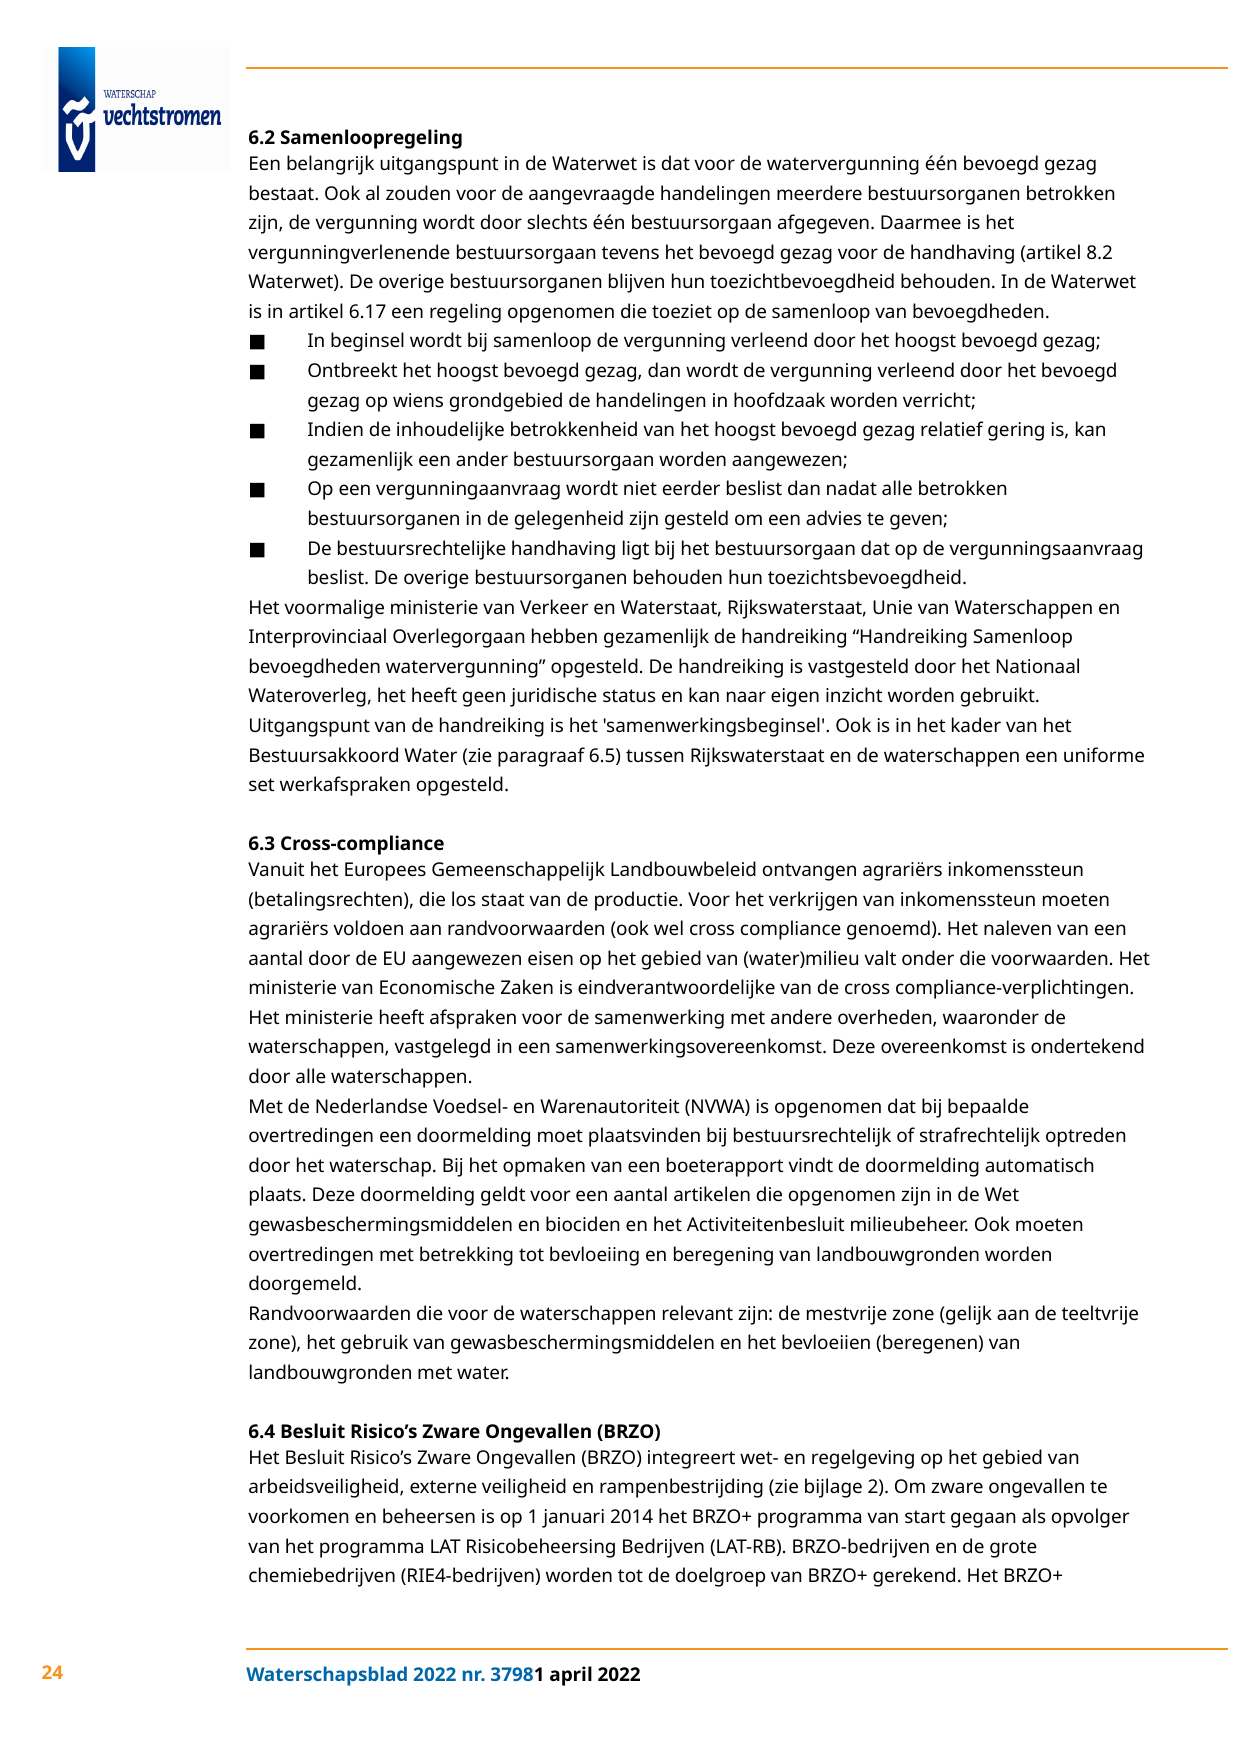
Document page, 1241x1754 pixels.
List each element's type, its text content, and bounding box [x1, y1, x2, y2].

text 6.3 Cross-compliance [248, 831, 1152, 856]
text Vanuit het Europees Gemeenschappelijk Landbouwbeleid ontvangen agrariërs inkomenssteun (betalingsrechten), die los staat van de productie. Voor het verkrijgen van inkomenssteun moeten agrariërs voldoen aan randvoorwaarden (ook wel cross compliance genoemd). Het naleven van een aantal door de EU aangewezen eisen op het gebied van (water)milieu valt onder die voorwaarden. Het ministerie van Economische Zaken is eindverantwoordelijke van de cross compliance-verplichtingen. Het ministerie heeft afspraken voor de samenwerking met andere overheden, waaronder de waterschappen, vastgelegd in een samenwerkingsovereenkomst. Deze overeenkomst is ondertekend door alle waterschappen. [248, 856, 1152, 1089]
list Indien de inhoudelijke betrokkenheid van het hoogst bevoegd gezag relatief gering is, kan gezamenlijk een ander bestuursorgaan worden aangewezen; [248, 416, 1152, 472]
list Op een vergunningaanvraag wordt niet eerder beslist dan nadat alle betrokken bestuursorganen in de gelegenheid zijn gesteld om een advies te geven; [248, 476, 1152, 531]
list Ontbreekt het hoogst bevoegd gezag, dan wordt de vergunning verleend door het bevoegd gezag op wiens grondgebied de handelingen in hoofdzaak worden verricht; [248, 357, 1152, 412]
text Met de Nederlandse Voedsel- en Warenautoriteit (NVWA) is opgenomen dat bij bepaalde overtredingen een doormelding moet plaatsvinden bij bestuursrechtelijk of strafrechtelijk optreden door het waterschap. Bij het opmaken van een boeterapport vindt de doormelding automatisch plaats. Deze doormelding geldt voor een aantal artikelen die opgenomen zijn in de Wet gewasbeschermingsmiddelen en biociden en het Activiteitenbesluit milieubeheer. Ook moeten overtredingen met betrekking tot bevloeiing en beregening van landbouwgronden worden doorgemeld. [248, 1093, 1152, 1296]
text Randvoorwaarden die voor de waterschappen relevant zijn: de mestvrije zone (gelijk aan de teeltvrije zone), het gebruik van gewasbeschermingsmiddelen en het bevloeiien (beregenen) van landbouwgronden met water. [248, 1300, 1152, 1385]
text 6.4 Besluit Risico’s Zware Ongevallen (BRZO) [248, 1418, 1152, 1444]
picture [41, 47, 231, 172]
text Het voormalige ministerie van Verkeer en Waterstaat, Rijkswaterstaat, Unie van Waterschappen en Interprovinciaal Overlegorgaan hebben gezamenlijk de handreiking “Handreiking Samenloop bevoegdheden watervergunning” opgesteld. De handreiking is vastgesteld door het Nationaal Wateroverleg, het heeft geen juridische status en kan naar eigen inzicht worden gebruikt. Uitgangspunt van de handreiking is het 'samenwerkingsbeginsel'. Ook is in het kader van het Bestuursakkoord Water (zie paragraaf 6.5) tussen Rijkswaterstaat en de waterschappen een uniforme set werkafspraken opgesteld. [248, 594, 1152, 797]
list In beginsel wordt bij samenloop de vergunning verleend door het hoogst bevoegd gezag; [248, 328, 1152, 353]
list De bestuursrechtelijke handhaving ligt bij het bestuursorgaan dat op de vergunningsaanvraag beslist. De overige bestuursorganen behouden hun toezichtsbevoegdheid. [248, 535, 1152, 590]
text Het Besluit Risico’s Zware Ongevallen (BRZO) integreert wet- en regelgeving op het gebied van arbeidsveiligheid, externe veiligheid en rampenbestrijding (zie bijlage 2). Om zware ongevallen te voorkomen en beheersen is op 1 januari 2014 het BRZO+ programma van start gegaan als opvolger van het programma LAT Risicobeheersing Bedrijven (LAT-RB). BRZO-bedrijven en de grote chemiebedrijven (RIE4-bedrijven) worden tot de doelgroep van BRZO+ gerekend. Het BRZO+ [248, 1444, 1152, 1588]
text 6.2 Samenloopregeling [248, 124, 1152, 150]
text Een belangrijk uitgangspunt in de Waterwet is dat voor de watervergunning één bevoegd gezag bestaat. Ook al zouden voor de aangevraagde handelingen meerdere bestuursorganen betrokken zijn, de vergunning wordt door slechts één bestuursorgaan afgegeven. Daarmee is het vergunningverlenende bestuursorgaan tevens het bevoegd gezag voor de handhaving (artikel 8.2 Waterwet). De overige bestuursorganen blijven hun toezichtbevoegdheid behouden. In de Waterwet is in artikel 6.17 een regeling opgenomen die toeziet op de samenloop van bevoegdheden. [248, 150, 1152, 324]
